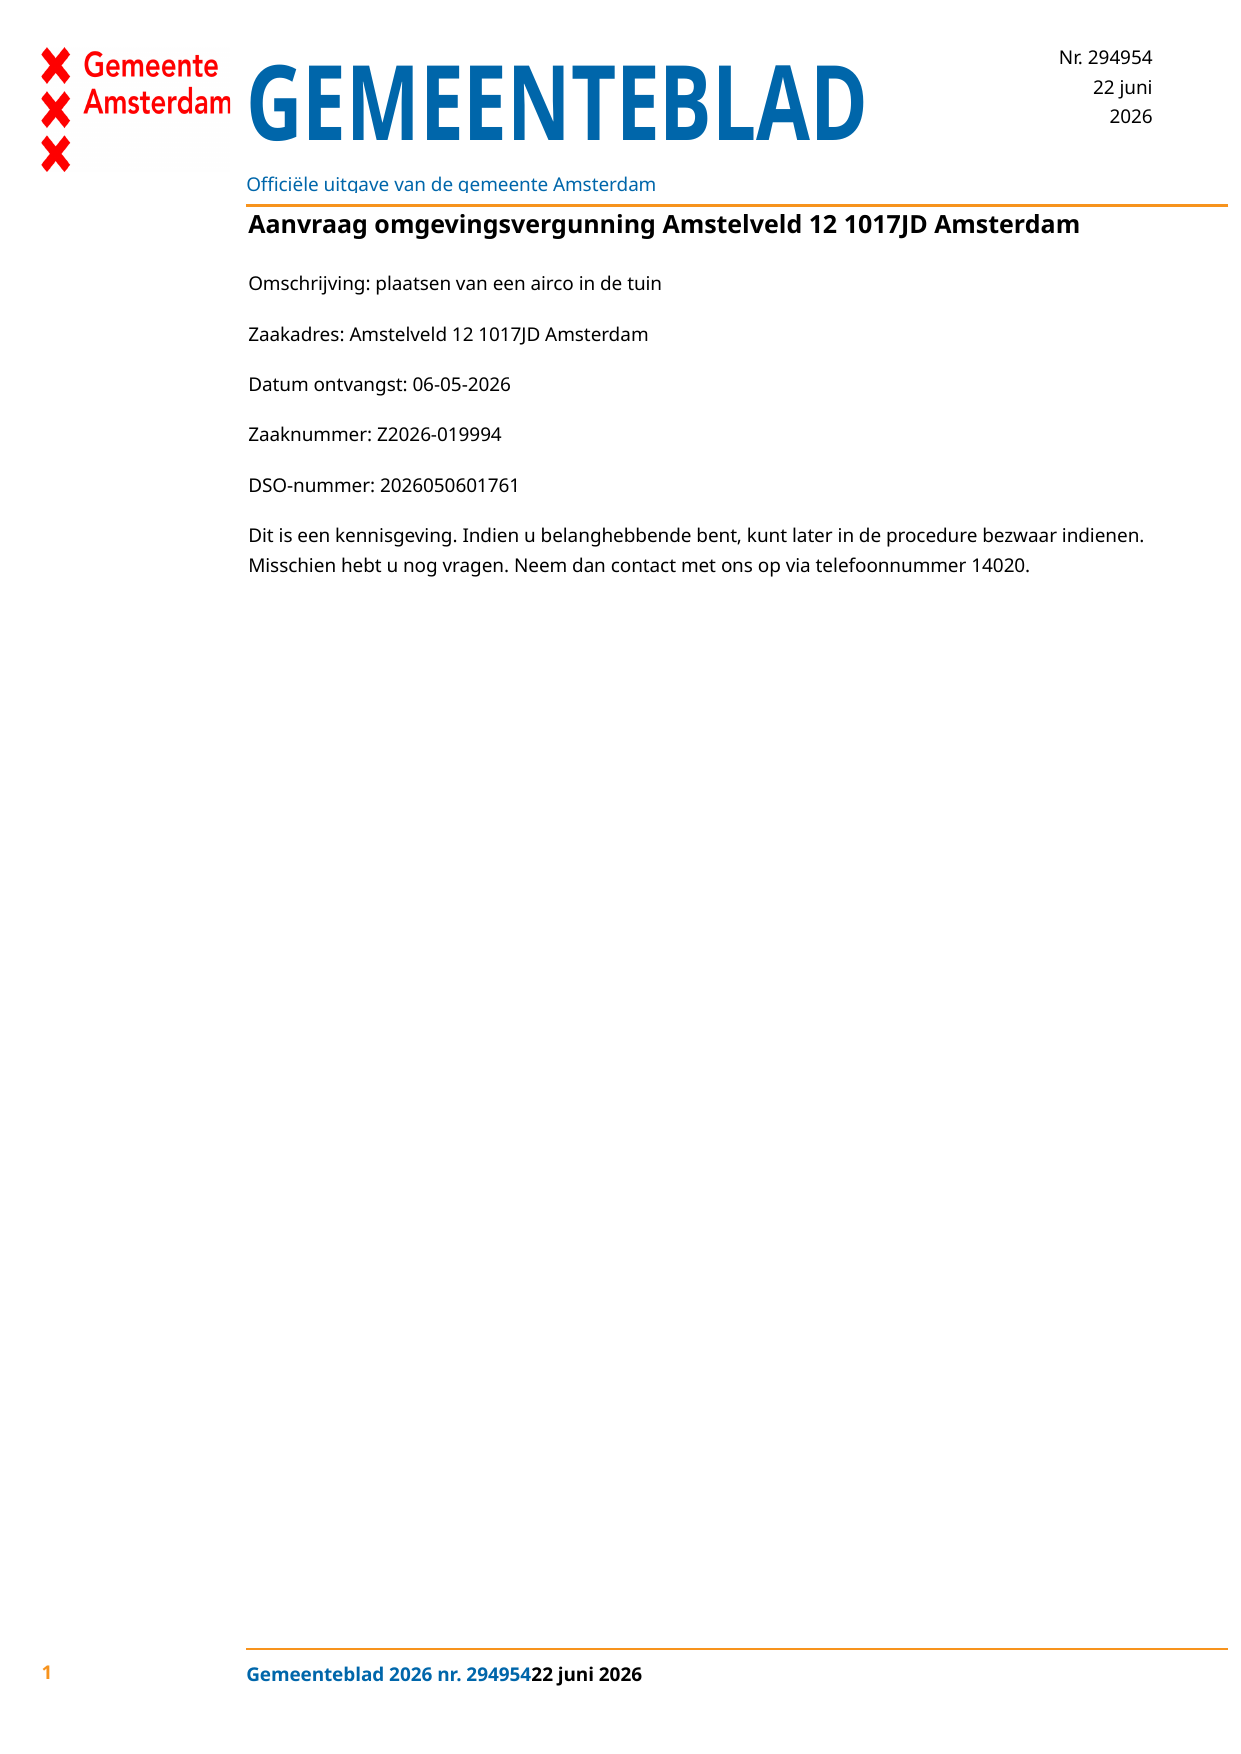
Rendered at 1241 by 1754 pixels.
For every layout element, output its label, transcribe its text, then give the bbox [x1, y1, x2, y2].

picture [41, 47, 231, 172]
text Aanvraag omgevingsvergunning Amstelveld 12 1017JD Amsterdam [248, 207, 1152, 241]
text Omschrijving: plaatsen van een airco in de tuin [248, 270, 1152, 296]
text Zaakadres: Amstelveld 12 1017JD Amsterdam [248, 321, 1152, 346]
text Datum ontvangst: 06-05-2026 [248, 371, 1152, 397]
text Dit is een kennisgeving. Indien u belanghebbende bent, kunt later in de procedure bezwaar indienen. Misschien hebt u nog vragen. Neem dan contact met ons op via telefoonnummer 14020. [248, 522, 1152, 578]
text Zaaknummer: Z2026-019994 [248, 422, 1152, 447]
text DSO-nummer: 2026050601761 [248, 472, 1152, 498]
